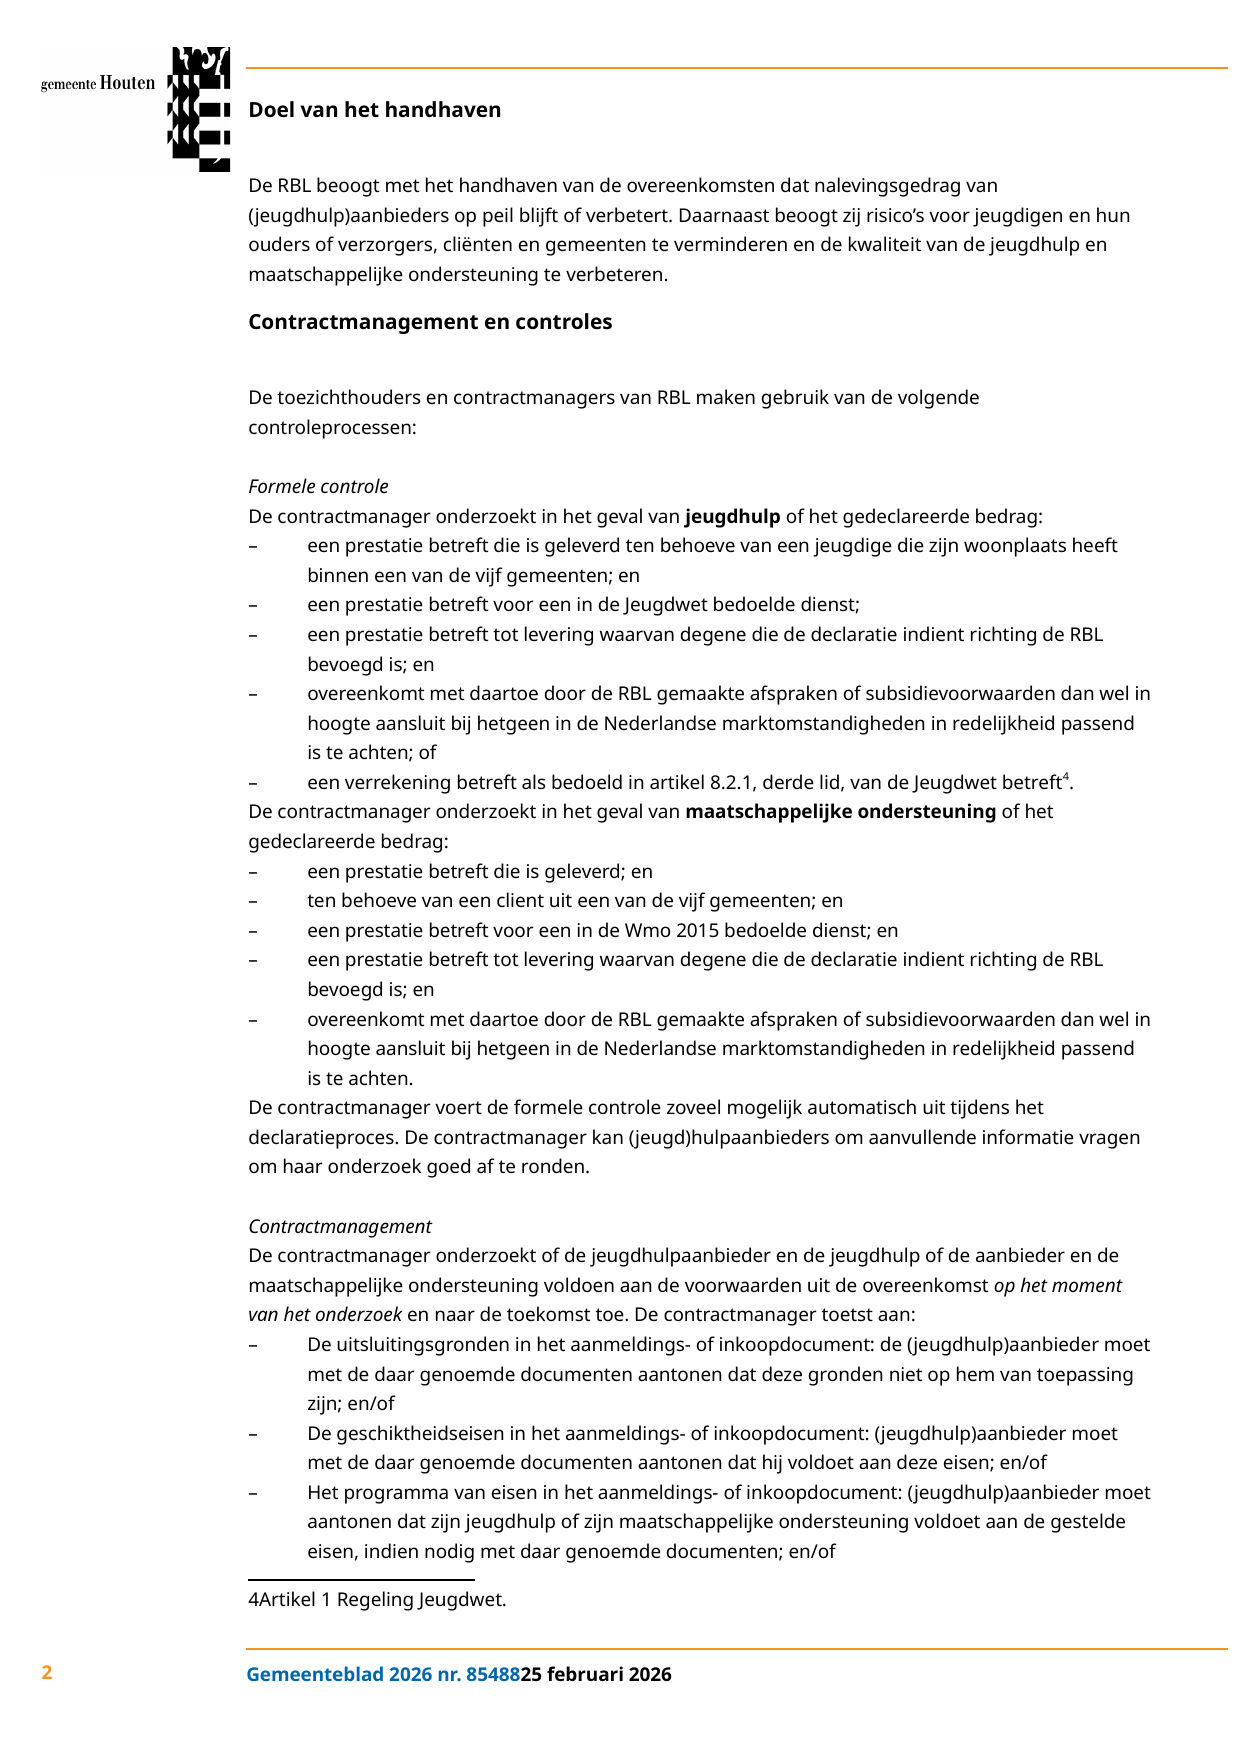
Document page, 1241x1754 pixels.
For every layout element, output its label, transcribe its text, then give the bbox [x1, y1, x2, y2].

text De contractmanager voert de formele controle zoveel mogelijk automatisch uit tijdens het declaratieproces. De contractmanager kan (jeugd)hulpaanbieders om aanvullende informatie vragen om haar onderzoek goed af te ronden. [248, 1094, 1152, 1179]
list een prestatie betreft die is geleverd ten behoeve van een jeugdige die zijn woonplaats heeft binnen een van de vijf gemeenten; en [248, 532, 1152, 588]
picture [41, 47, 231, 172]
list overeenkomt met daartoe door de RBL gemaakte afspraken of subsidievoorwaarden dan wel in hoogte aansluit bij hetgeen in de Nederlandse marktomstandigheden in redelijkheid passend is te achten. [248, 1006, 1152, 1091]
list ten behoeve van een client uit een van de vijf gemeenten; en [248, 887, 1152, 913]
text De RBL beoogt met het handhaven van de overeenkomsten dat nalevingsgedrag van (jeugdhulp)aanbieders op peil blijft of verbetert. Daarnaast beoogt zij risico’s voor jeugdigen en hun ouders of verzorgers, cliënten en gemeenten te verminderen en de kwaliteit van de jeugdhulp en maatschappelijke ondersteuning te verbeteren. [248, 172, 1152, 287]
text Contractmanagement en controles [248, 307, 1152, 335]
list Het programma van eisen in het aanmeldings- of inkoopdocument: (jeugdhulp)aanbieder moet aantonen dat zijn jeugdhulp of zijn maatschappelijke ondersteuning voldoet aan de gestelde eisen, indien nodig met daar genoemde documenten; en/of [248, 1479, 1152, 1564]
list een prestatie betreft die is geleverd; en [248, 858, 1152, 884]
list een prestatie betreft voor een in de Jeugdwet bedoelde dienst; [248, 592, 1152, 617]
text Contractmanagement [248, 1213, 1152, 1239]
list De geschiktheidseisen in het aanmeldings- of inkoopdocument: (jeugdhulp)aanbieder moet met de daar genoemde documenten aantonen dat hij voldoet aan deze eisen; en/of [248, 1420, 1152, 1475]
text De contractmanager onderzoekt in het geval van maatschappelijke ondersteuning of het gedeclareerde bedrag: [248, 799, 1152, 854]
list een prestatie betreft tot levering waarvan degene die de declaratie indient richting de RBL bevoegd is; en [248, 621, 1152, 677]
list overeenkomt met daartoe door de RBL gemaakte afspraken of subsidievoorwaarden dan wel in hoogte aansluit bij hetgeen in de Nederlandse marktomstandigheden in redelijkheid passend is te achten; of [248, 680, 1152, 765]
list een verrekening betreft als bedoeld in artikel 8.2.1, derde lid, van de Jeugdwet betreft. [248, 769, 1152, 795]
text De contractmanager onderzoekt in het geval van jeugdhulp of het gedeclareerde bedrag: [248, 503, 1152, 529]
list een prestatie betreft tot levering waarvan degene die de declaratie indient richting de RBL bevoegd is; en [248, 947, 1152, 1002]
list een prestatie betreft voor een in de Wmo 2015 bedoelde dienst; en [248, 917, 1152, 943]
list De uitsluitingsgronden in het aanmeldings- of inkoopdocument: de (jeugdhulp)aanbieder moet met de daar genoemde documenten aantonen dat deze gronden niet op hem van toepassing zijn; en/of [248, 1331, 1152, 1416]
text De toezichthouders en contractmanagers van RBL maken gebruik van de volgende controleprocessen: [248, 384, 1152, 440]
text Formele controle [248, 473, 1152, 499]
text De contractmanager onderzoekt of de jeugdhulpaanbieder en de jeugdhulp of de aanbieder en de maatschappelijke ondersteuning voldoen aan de voorwaarden uit de overeenkomst op het moment van het onderzoek en naar de toekomst toe. De contractmanager toetst aan: [248, 1242, 1152, 1327]
text Doel van het handhaven [248, 95, 1152, 123]
list Artikel 1 Regeling Jeugdwet. [248, 1586, 1152, 1612]
